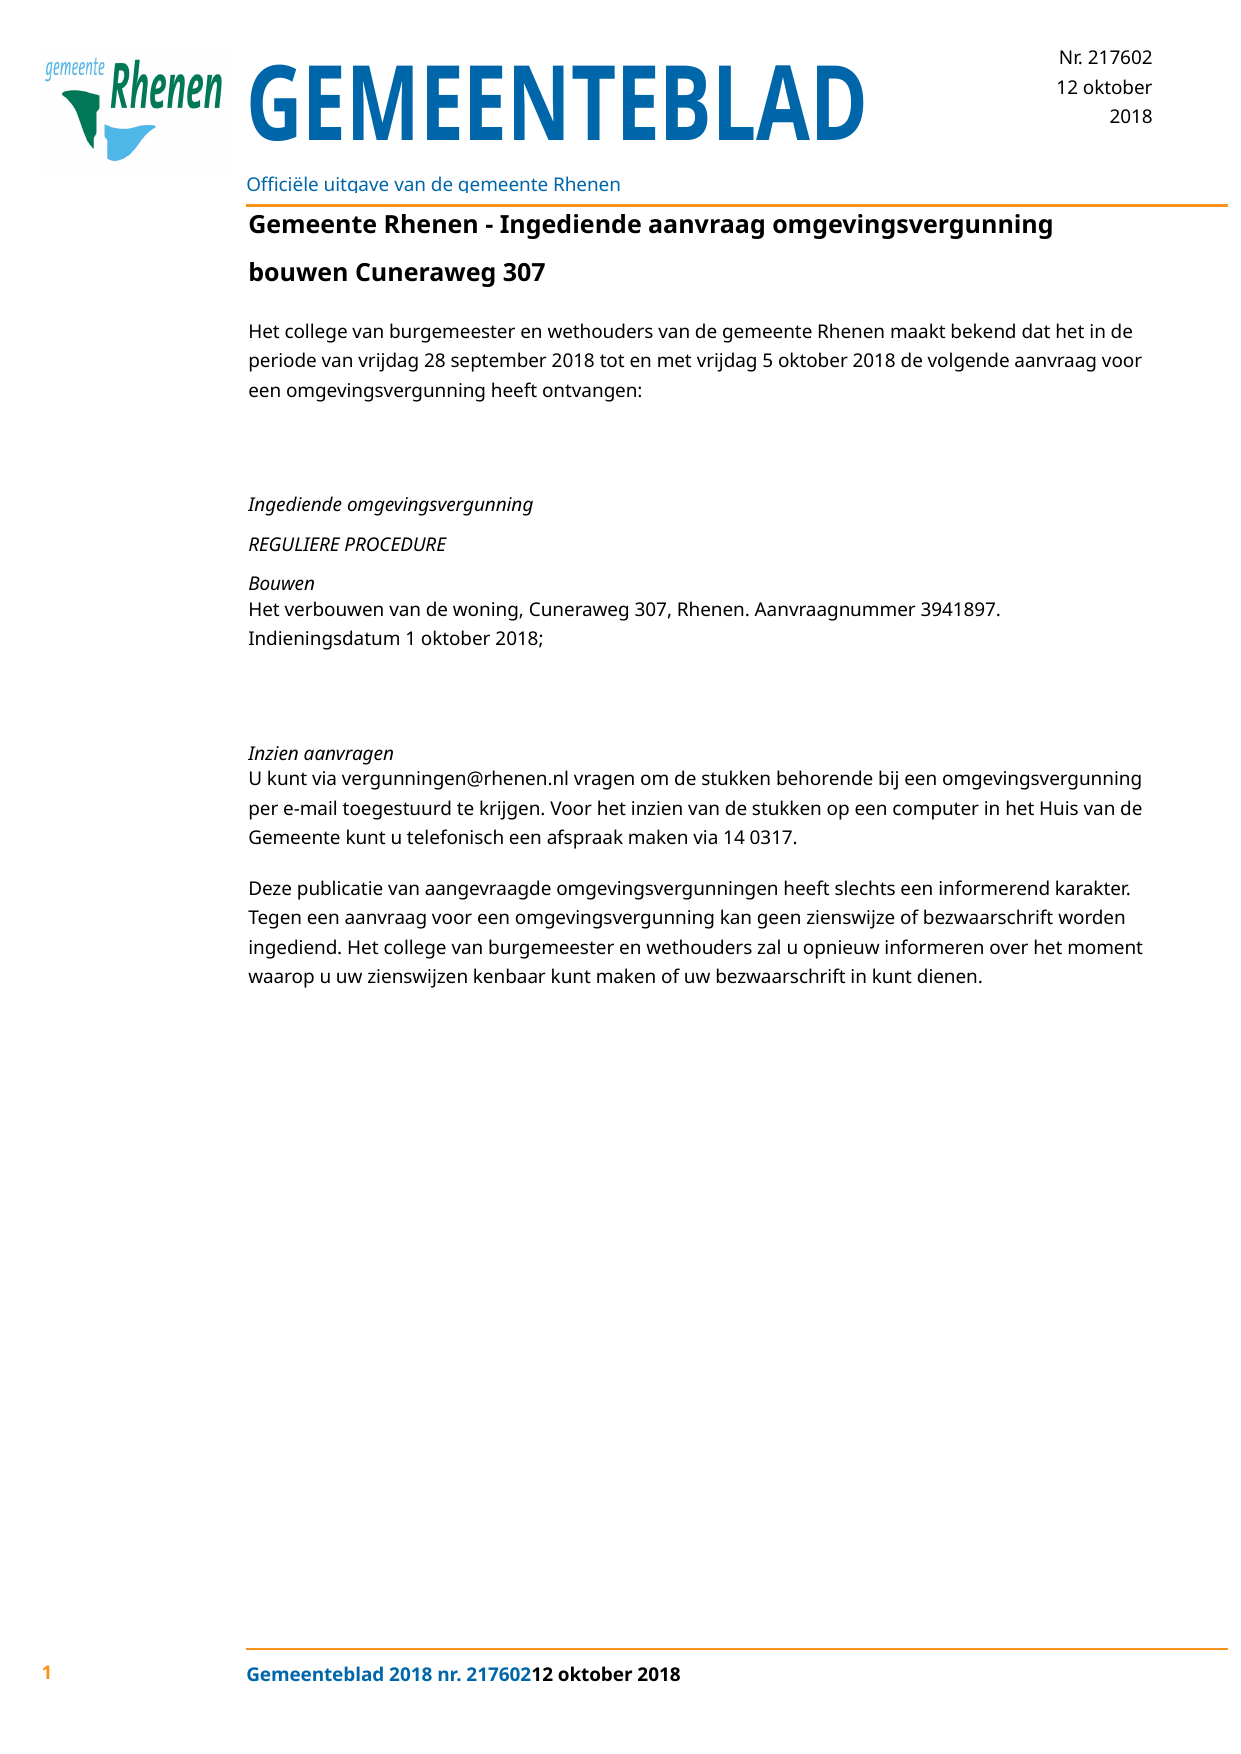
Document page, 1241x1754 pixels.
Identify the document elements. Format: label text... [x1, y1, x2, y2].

text Het college van burgemeester en wethouders van de gemeente Rhenen maakt bekend dat het in de periode van vrijdag 28 september 2018 tot en met vrijdag 5 oktober 2018 de volgende aanvraag voor een omgevingsvergunning heeft ontvangen: [248, 318, 1152, 403]
text Het verbouwen van de woning, Cuneraweg 307, Rhenen. Aanvraagnummer 3941897. Indieningsdatum 1 oktober 2018; [248, 596, 1152, 651]
text Deze publicatie van aangevraagde omgevingsvergunningen heeft slechts een informerend karakter. Tegen een aanvraag voor een omgevingsvergunning kan geen zienswijze of bezwaarschrift worden ingediend. Het college van burgemeester en wethouders zal u opnieuw informeren over het moment waarop u uw zienswijzen kenbaar kunt maken of uw bezwaarschrift in kunt dienen. [248, 875, 1152, 989]
picture [41, 47, 231, 172]
text Inzien aanvragen [248, 740, 1152, 765]
text Bouwen [248, 570, 1152, 596]
text Ingediende omgevingsvergunning [248, 491, 1152, 517]
text U kunt via vergunningen@rhenen.nl vragen om de stukken behorende bij een omgevingsvergunning per e-mail toegestuurd te krijgen. Voor het inzien van de stukken op een computer in het Huis van de Gemeente kunt u telefonisch een afspraak maken via 14 0317. [248, 765, 1152, 850]
text REGULIERE PROCEDURE [248, 531, 1152, 556]
text Gemeente Rhenen - Ingediende aanvraag omgevingsvergunning bouwen Cuneraweg 307 [248, 207, 1152, 288]
